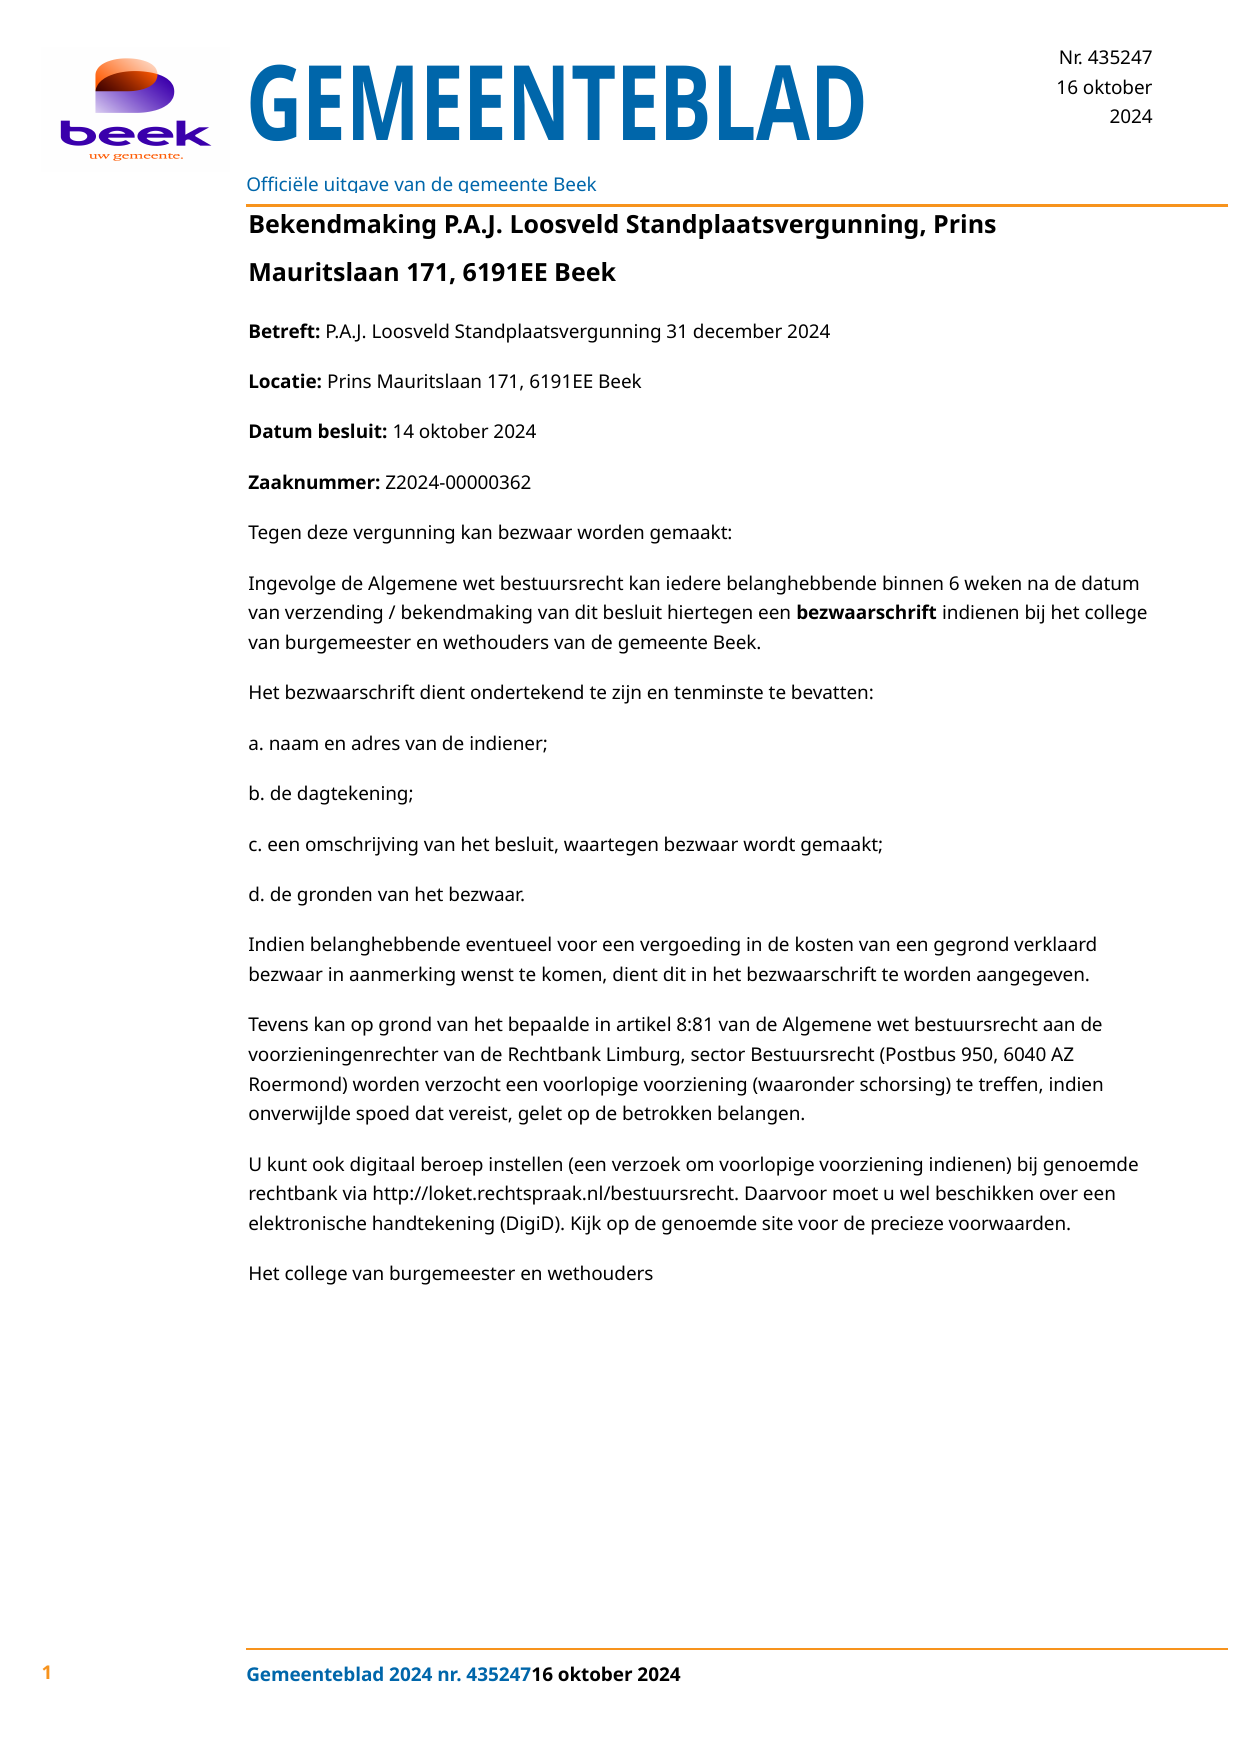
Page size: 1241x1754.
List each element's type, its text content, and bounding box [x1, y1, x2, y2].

text Locatie: Prins Mauritslaan 171, 6191EE Beek [248, 368, 1152, 394]
text Tegen deze vergunning kan bezwaar worden gemaakt: [248, 519, 1152, 545]
text Bekendmaking P.A.J. Loosveld Standplaatsvergunning, Prins Mauritslaan 171, 6191EE Beek [248, 207, 1152, 288]
text U kunt ook digitaal beroep instellen (een verzoek om voorlopige voorziening indienen) bij genoemde rechtbank via http://loket.rechtspraak.nl/bestuursrecht. Daarvoor moet u wel beschikken over een elektronische handtekening (DigiD). Kijk op de genoemde site voor de precieze voorwaarden. [248, 1151, 1152, 1236]
text b. de dagtekening; [248, 780, 1152, 806]
text c. een omschrijving van het besluit, waartegen bezwaar wordt gemaakt; [248, 831, 1152, 857]
text Zaaknummer: Z2024-00000362 [248, 469, 1152, 495]
text Datum besluit: 14 oktober 2024 [248, 419, 1152, 444]
text a. naam en adres van de indiener; [248, 730, 1152, 756]
text Het college van burgemeester en wethouders [248, 1260, 1152, 1286]
text Ingevolge de Algemene wet bestuursrecht kan iedere belanghebbende binnen 6 weken na de datum van verzending / bekendmaking van dit besluit hiertegen een bezwaarschrift indienen bij het college van burgemeester en wethouders van de gemeente Beek. [248, 570, 1152, 655]
text Betreft: P.A.J. Loosveld Standplaatsvergunning 31 december 2024 [248, 318, 1152, 344]
picture [41, 47, 231, 172]
text d. de gronden van het bezwaar. [248, 881, 1152, 907]
text Indien belanghebbende eventueel voor een vergoeding in de kosten van een gegrond verklaard bezwaar in aanmerking wenst te komen, dient dit in het bezwaarschrift te worden aangegeven. [248, 932, 1152, 987]
text Tevens kan op grond van het bepaalde in artikel 8:81 van de Algemene wet bestuursrecht aan de voorzieningenrechter van de Rechtbank Limburg, sector Bestuursrecht (Postbus 950, 6040 AZ Roermond) worden verzocht een voorlopige voorziening (waaronder schorsing) te treffen, indien onverwijlde spoed dat vereist, gelet op de betrokken belangen. [248, 1012, 1152, 1126]
text Het bezwaarschrift dient ondertekend te zijn en tenminste te bevatten: [248, 679, 1152, 705]
